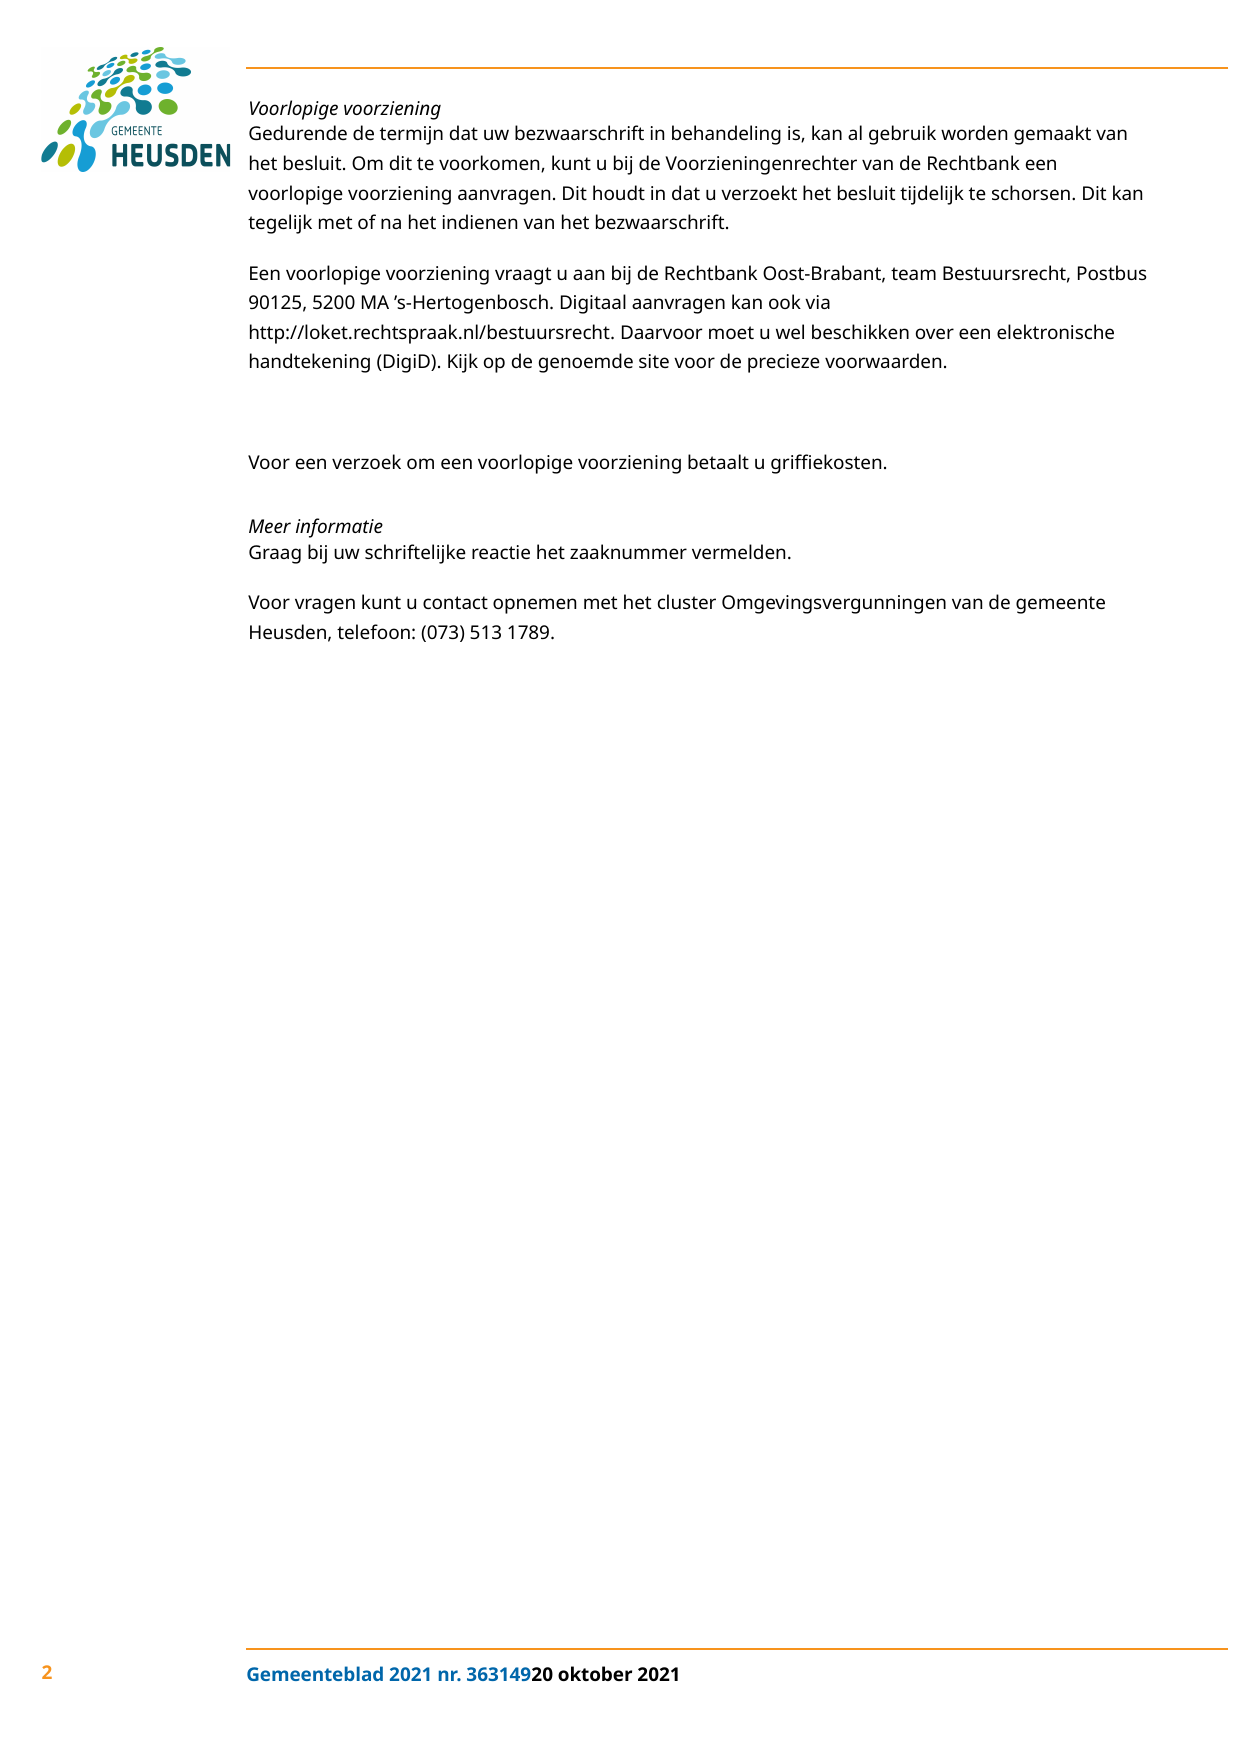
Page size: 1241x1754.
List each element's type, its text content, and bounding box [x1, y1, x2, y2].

text Gedurende de termijn dat uw bezwaarschrift in behandeling is, kan al gebruik worden gemaakt van het besluit. Om dit te voorkomen, kunt u bij de Voorzieningenrechter van de Rechtbank een voorlopige voorziening aanvragen. Dit houdt in dat u verzoekt het besluit tijdelijk te schorsen. Dit kan tegelijk met of na het indienen van het bezwaarschrift. [248, 121, 1152, 235]
picture [41, 47, 231, 172]
text Graag bij uw schriftelijke reactie het zaaknummer vermelden. [248, 539, 1152, 565]
text Een voorlopige voorziening vraagt u aan bij de Rechtbank Oost-Brabant, team Bestuursrecht, Postbus 90125, 5200 MA ’s-Hertogenbosch. Digitaal aanvragen kan ook via http://loket.rechtspraak.nl/bestuursrecht. Daarvoor moet u wel beschikken over een elektronische handtekening (DigiD). Kijk op de genoemde site voor de precieze voorwaarden. [248, 260, 1152, 374]
text Meer informatie [248, 513, 1152, 539]
text Voor een verzoek om een voorlopige voorziening betaalt u griffiekosten. [248, 449, 1152, 475]
text Voor vragen kunt u contact opnemen met het cluster Omgevingsvergunningen van de gemeente Heusden, telefoon: (073) 513 1789. [248, 589, 1152, 645]
text Voorlopige voorziening [248, 95, 1152, 121]
